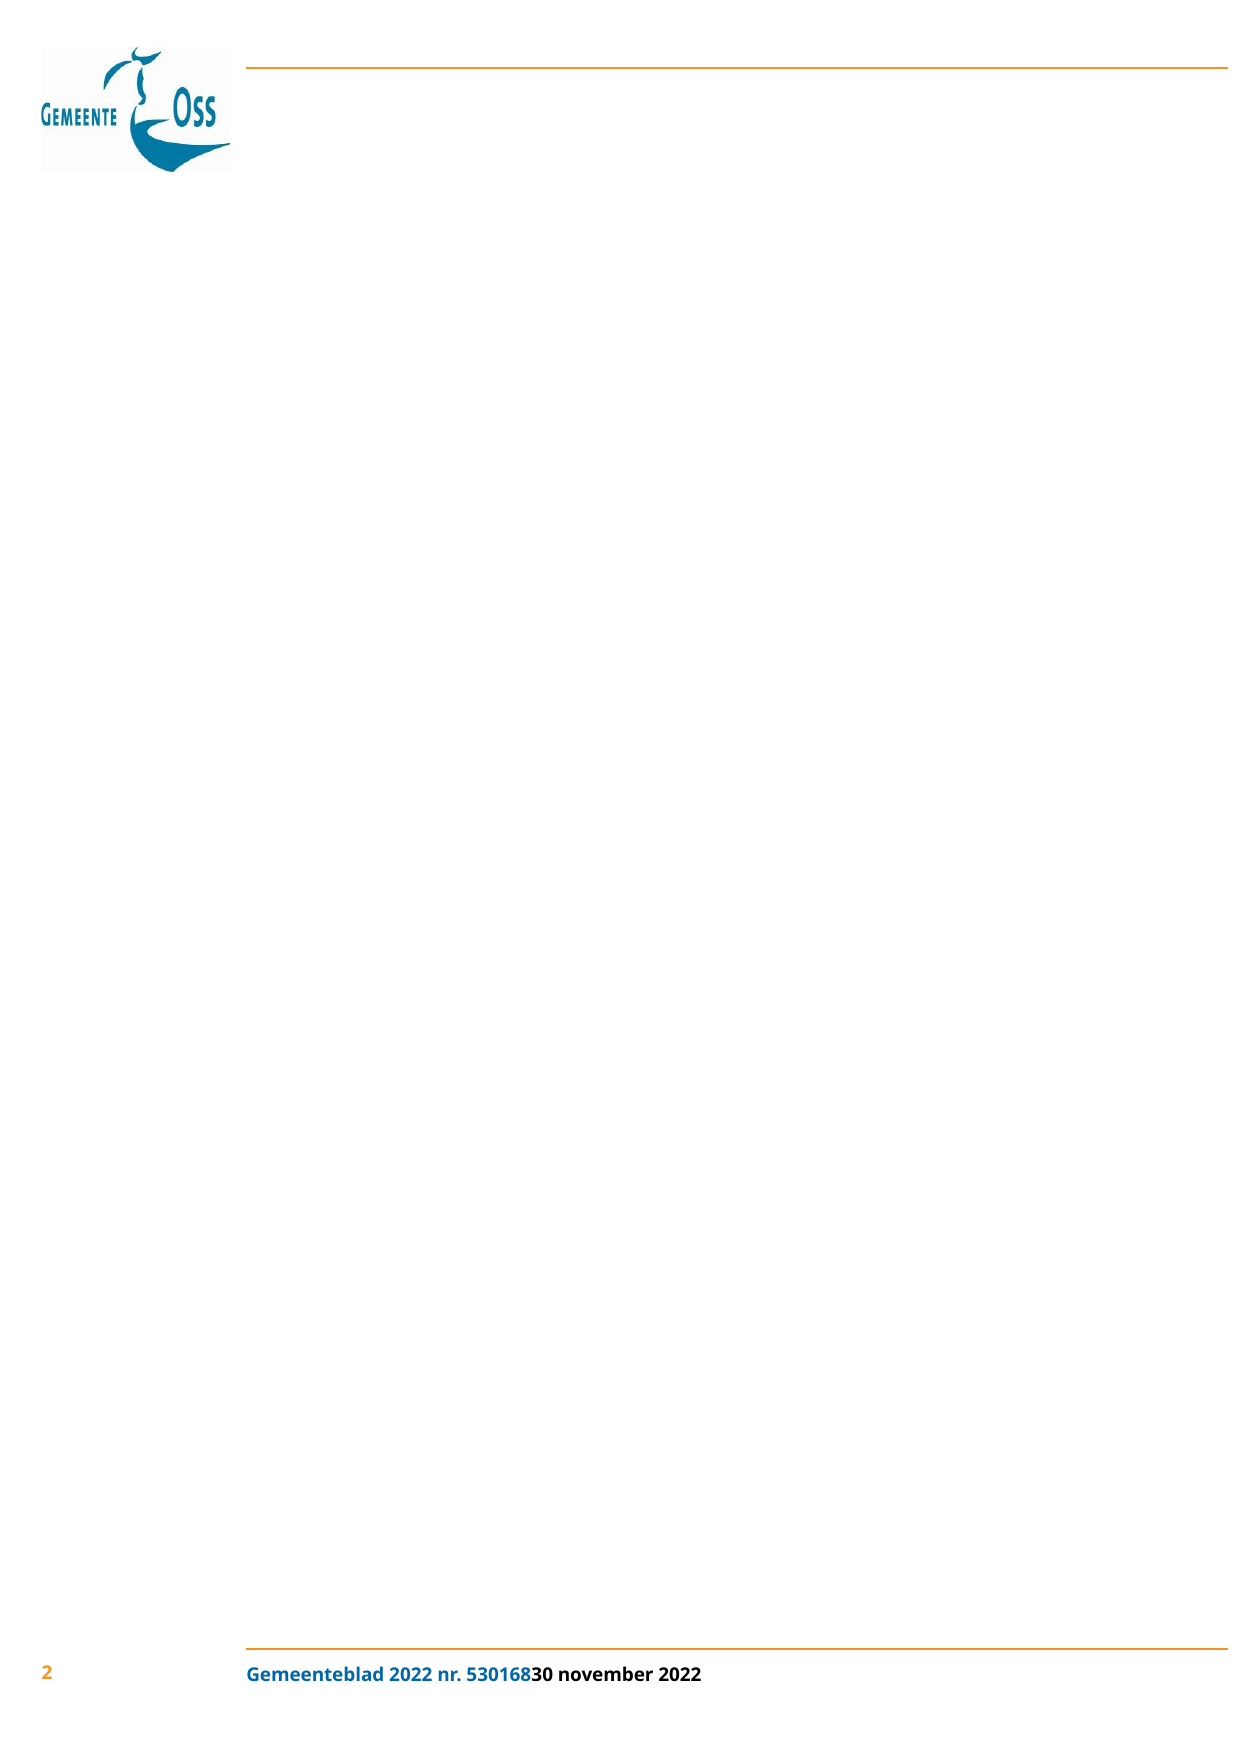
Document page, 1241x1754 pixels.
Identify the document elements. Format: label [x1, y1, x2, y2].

picture [41, 47, 231, 172]
